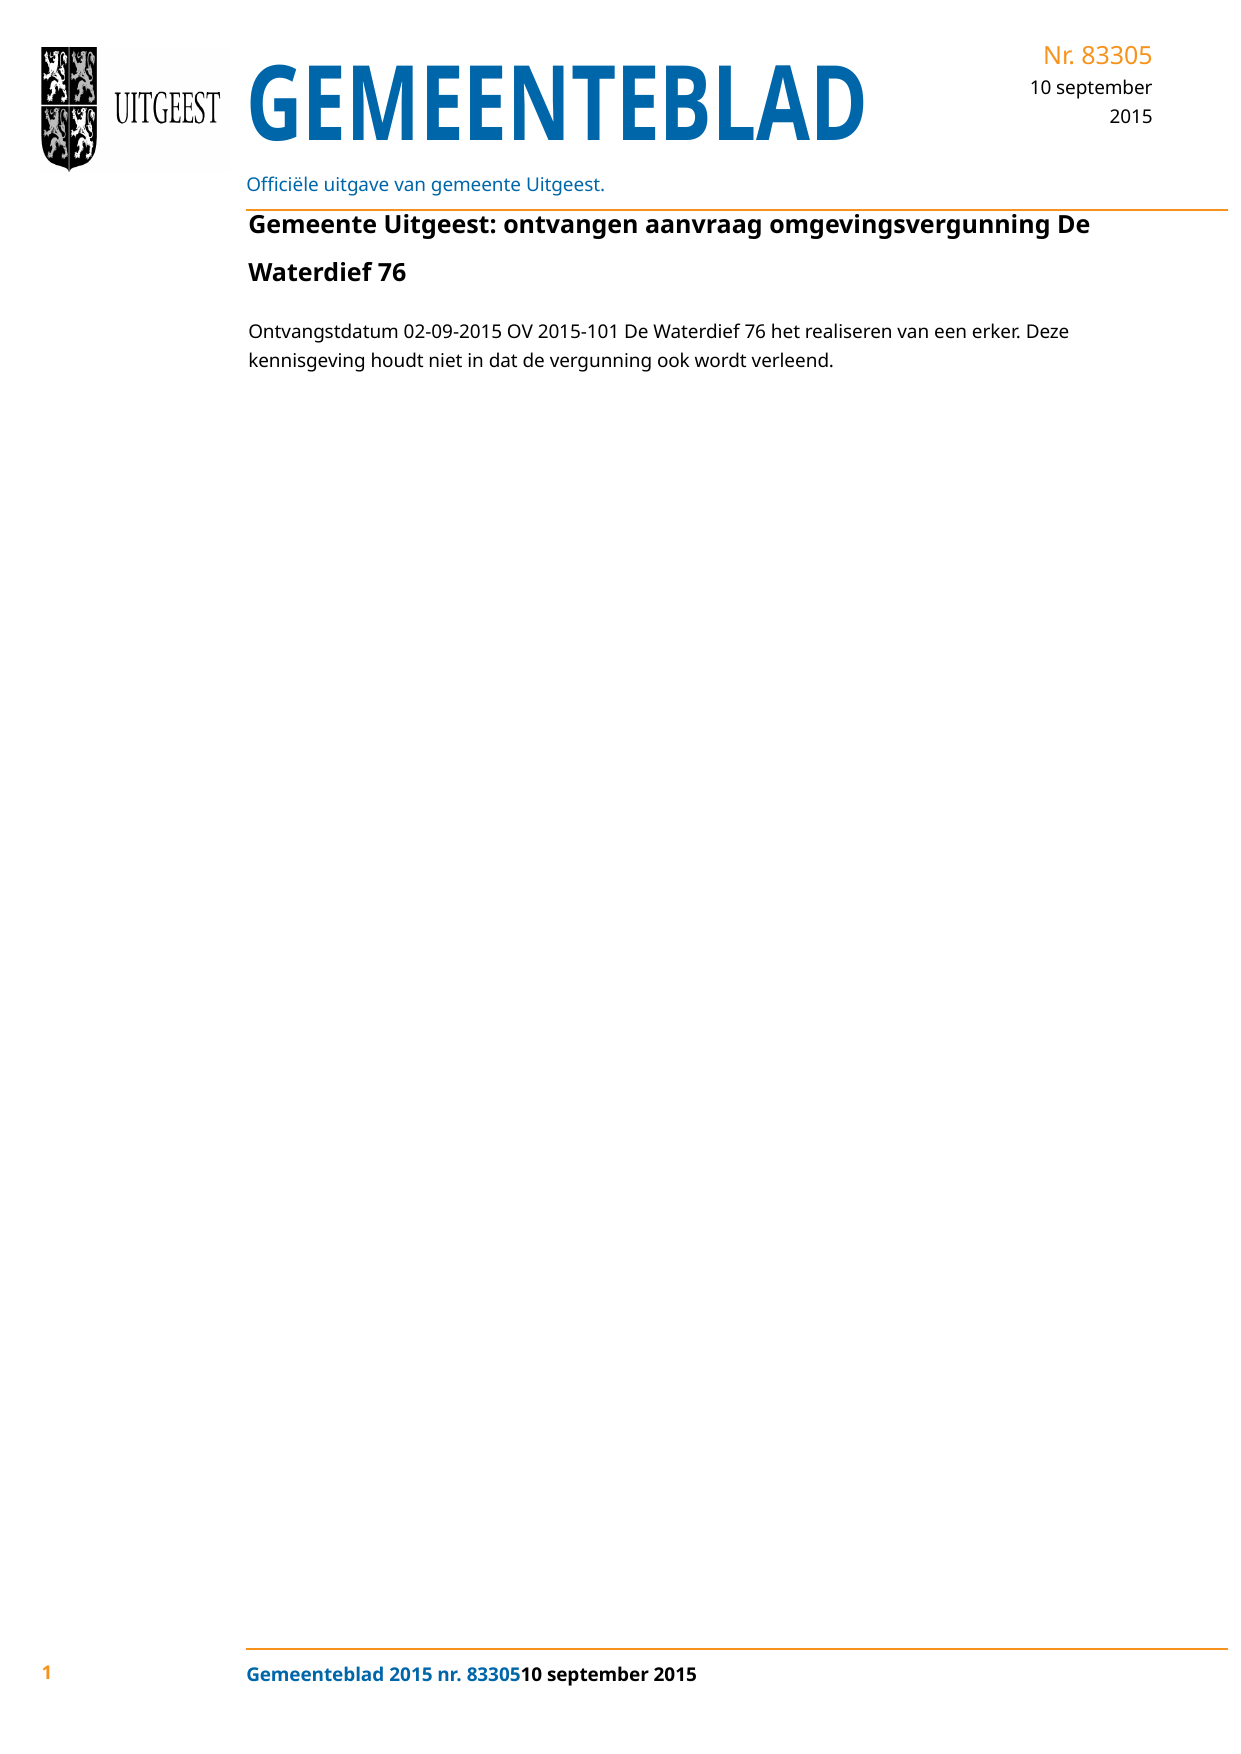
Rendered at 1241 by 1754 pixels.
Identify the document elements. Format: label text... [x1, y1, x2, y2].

text Ontvangstdatum 02-09-2015 OV 2015-101 De Waterdief 76 het realiseren van een erker. Deze kennisgeving houdt niet in dat de vergunning ook wordt verleend. [248, 318, 1152, 373]
picture [41, 47, 231, 172]
text Gemeente Uitgeest: ontvangen aanvraag omgevingsvergunning De Waterdief 76 [248, 211, 1152, 288]
